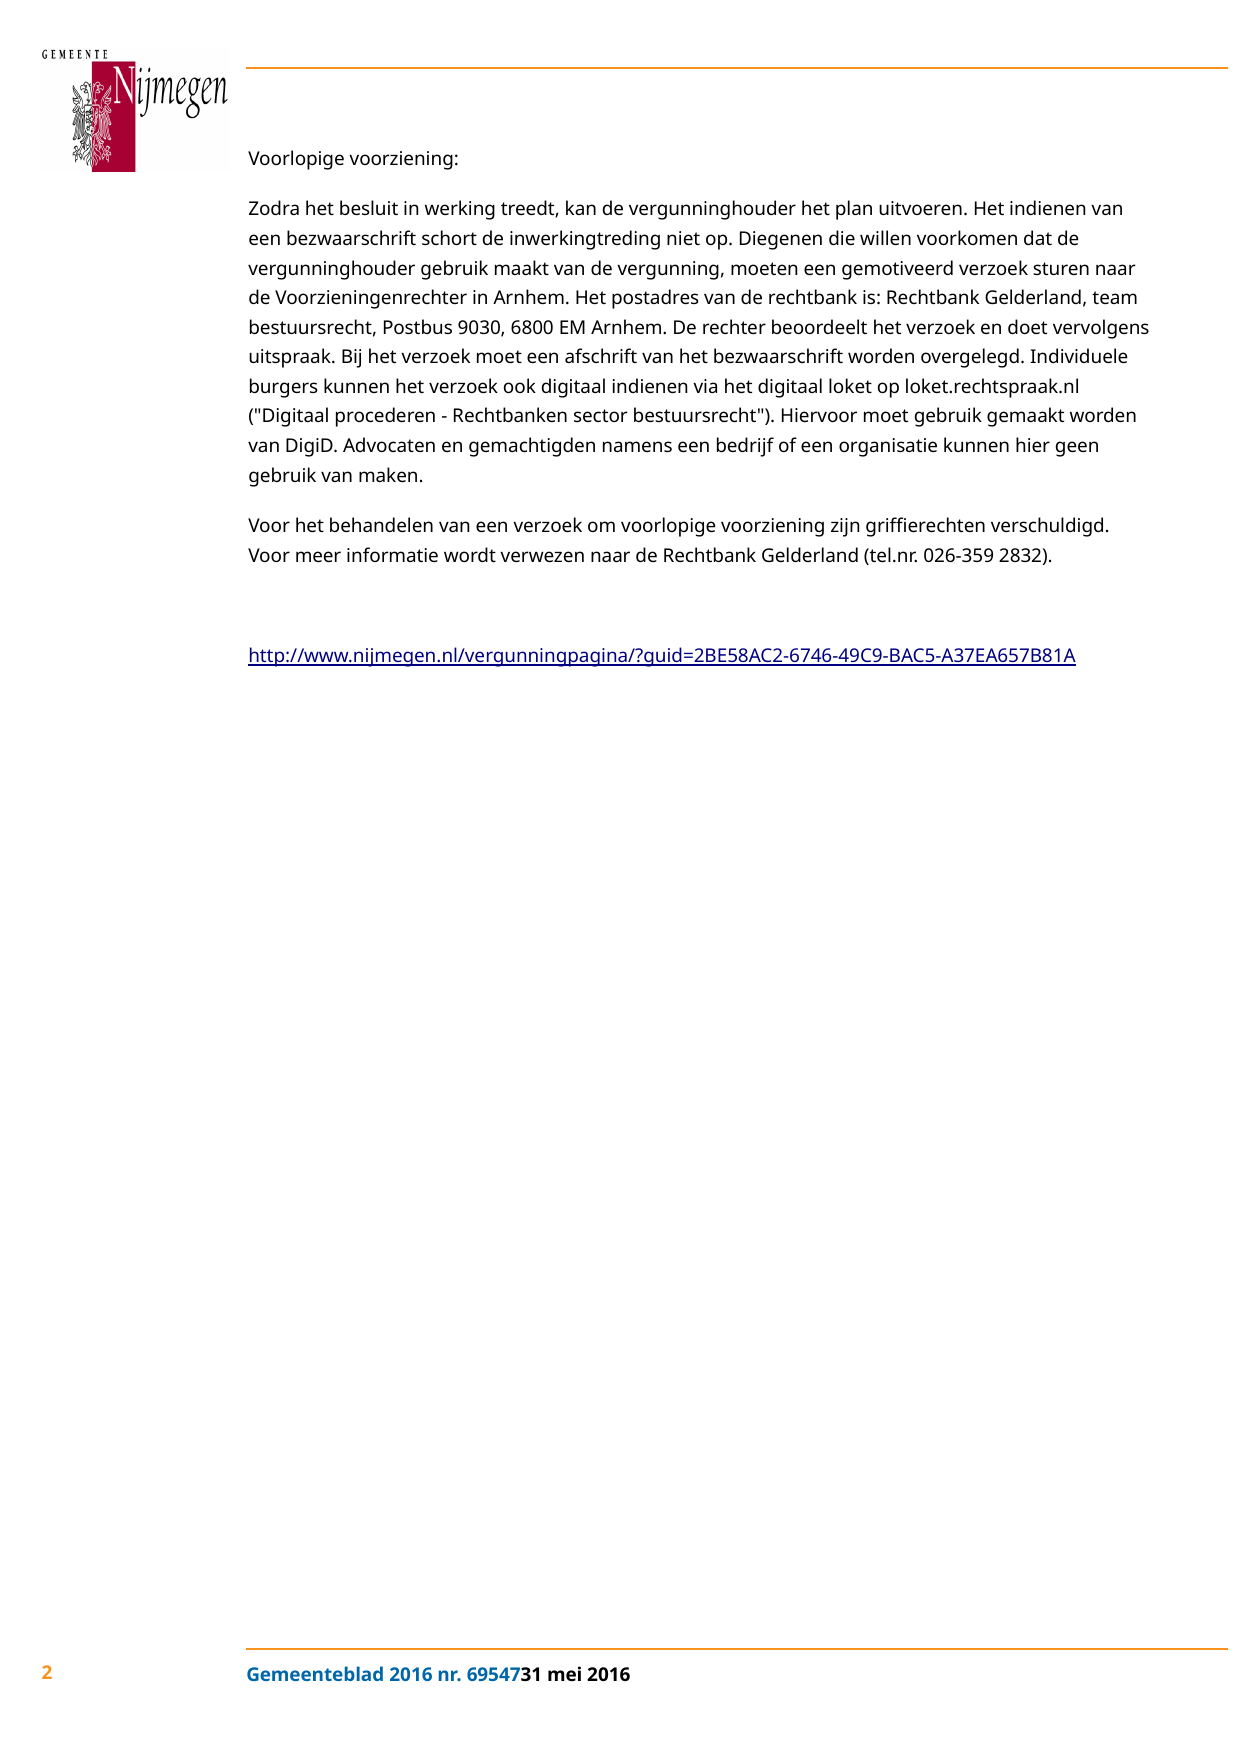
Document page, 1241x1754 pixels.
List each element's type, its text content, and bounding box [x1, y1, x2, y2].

text Zodra het besluit in werking treedt, kan de vergunninghouder het plan uitvoeren. Het indienen van een bezwaarschrift schort de inwerkingtreding niet op. Diegenen die willen voorkomen dat de vergunninghouder gebruik maakt van de vergunning, moeten een gemotiveerd verzoek sturen naar de Voorzieningenrechter in Arnhem. Het postadres van de rechtbank is: Rechtbank Gelderland, team bestuursrecht, Postbus 9030, 6800 EM Arnhem. De rechter beoordeelt het verzoek en doet vervolgens uitspraak. Bij het verzoek moet een afschrift van het bezwaarschrift worden overgelegd. Individuele burgers kunnen het verzoek ook digitaal indienen via het digitaal loket op loket.rechtspraak.nl ("Digitaal procederen - Rechtbanken sector bestuursrecht"). Hiervoor moet gebruik gemaakt worden van DigiD. Advocaten en gemachtigden namens een bedrijf of een organisatie kunnen hier geen gebruik van maken. [248, 196, 1152, 488]
text Voorlopige voorziening: [248, 145, 1152, 171]
picture [41, 47, 231, 172]
text Voor het behandelen van een verzoek om voorlopige voorziening zijn griffierechten verschuldigd. Voor meer informatie wordt verwezen naar de Rechtbank Gelderland (tel.nr. 026-359 2832). [248, 512, 1152, 568]
text http://www.nijmegen.nl/vergunningpagina/?guid=2BE58AC2-6746-49C9-BAC5-A37EA657B81A [248, 643, 1152, 668]
